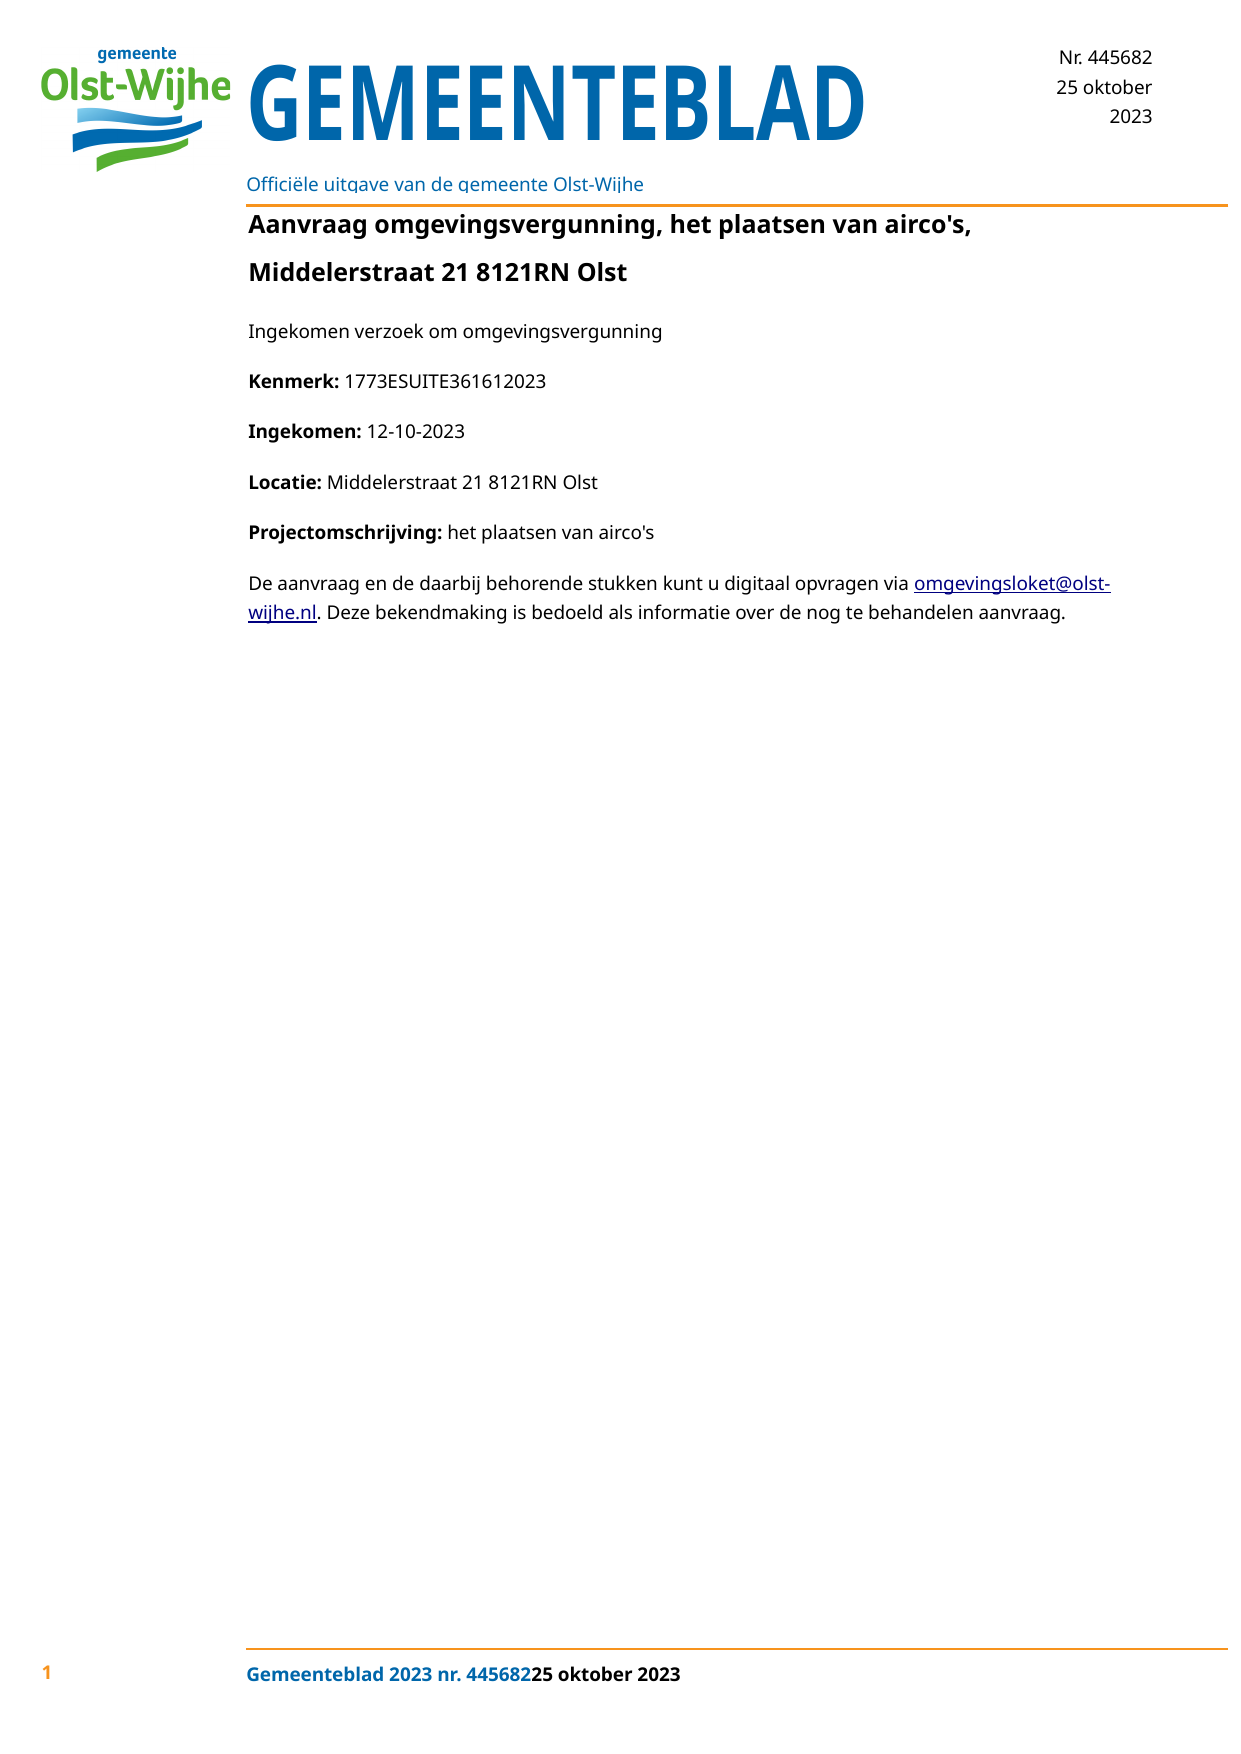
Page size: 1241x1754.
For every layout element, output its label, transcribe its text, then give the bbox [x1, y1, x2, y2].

text Ingekomen verzoek om omgevingsvergunning [248, 318, 1152, 344]
text Kenmerk: 1773ESUITE361612023 [248, 368, 1152, 394]
text De aanvraag en de daarbij behorende stukken kunt u digitaal opvragen via omgevingsloket@olst-wijhe.nl. Deze bekendmaking is bedoeld als informatie over de nog te behandelen aanvraag. [248, 570, 1152, 625]
text Projectomschrijving: het plaatsen van airco's [248, 519, 1152, 545]
picture [41, 47, 231, 172]
text Ingekomen: 12-10-2023 [248, 419, 1152, 444]
text Aanvraag omgevingsvergunning, het plaatsen van airco's, Middelerstraat 21 8121RN Olst [248, 207, 1152, 288]
text Locatie: Middelerstraat 21 8121RN Olst [248, 469, 1152, 495]
